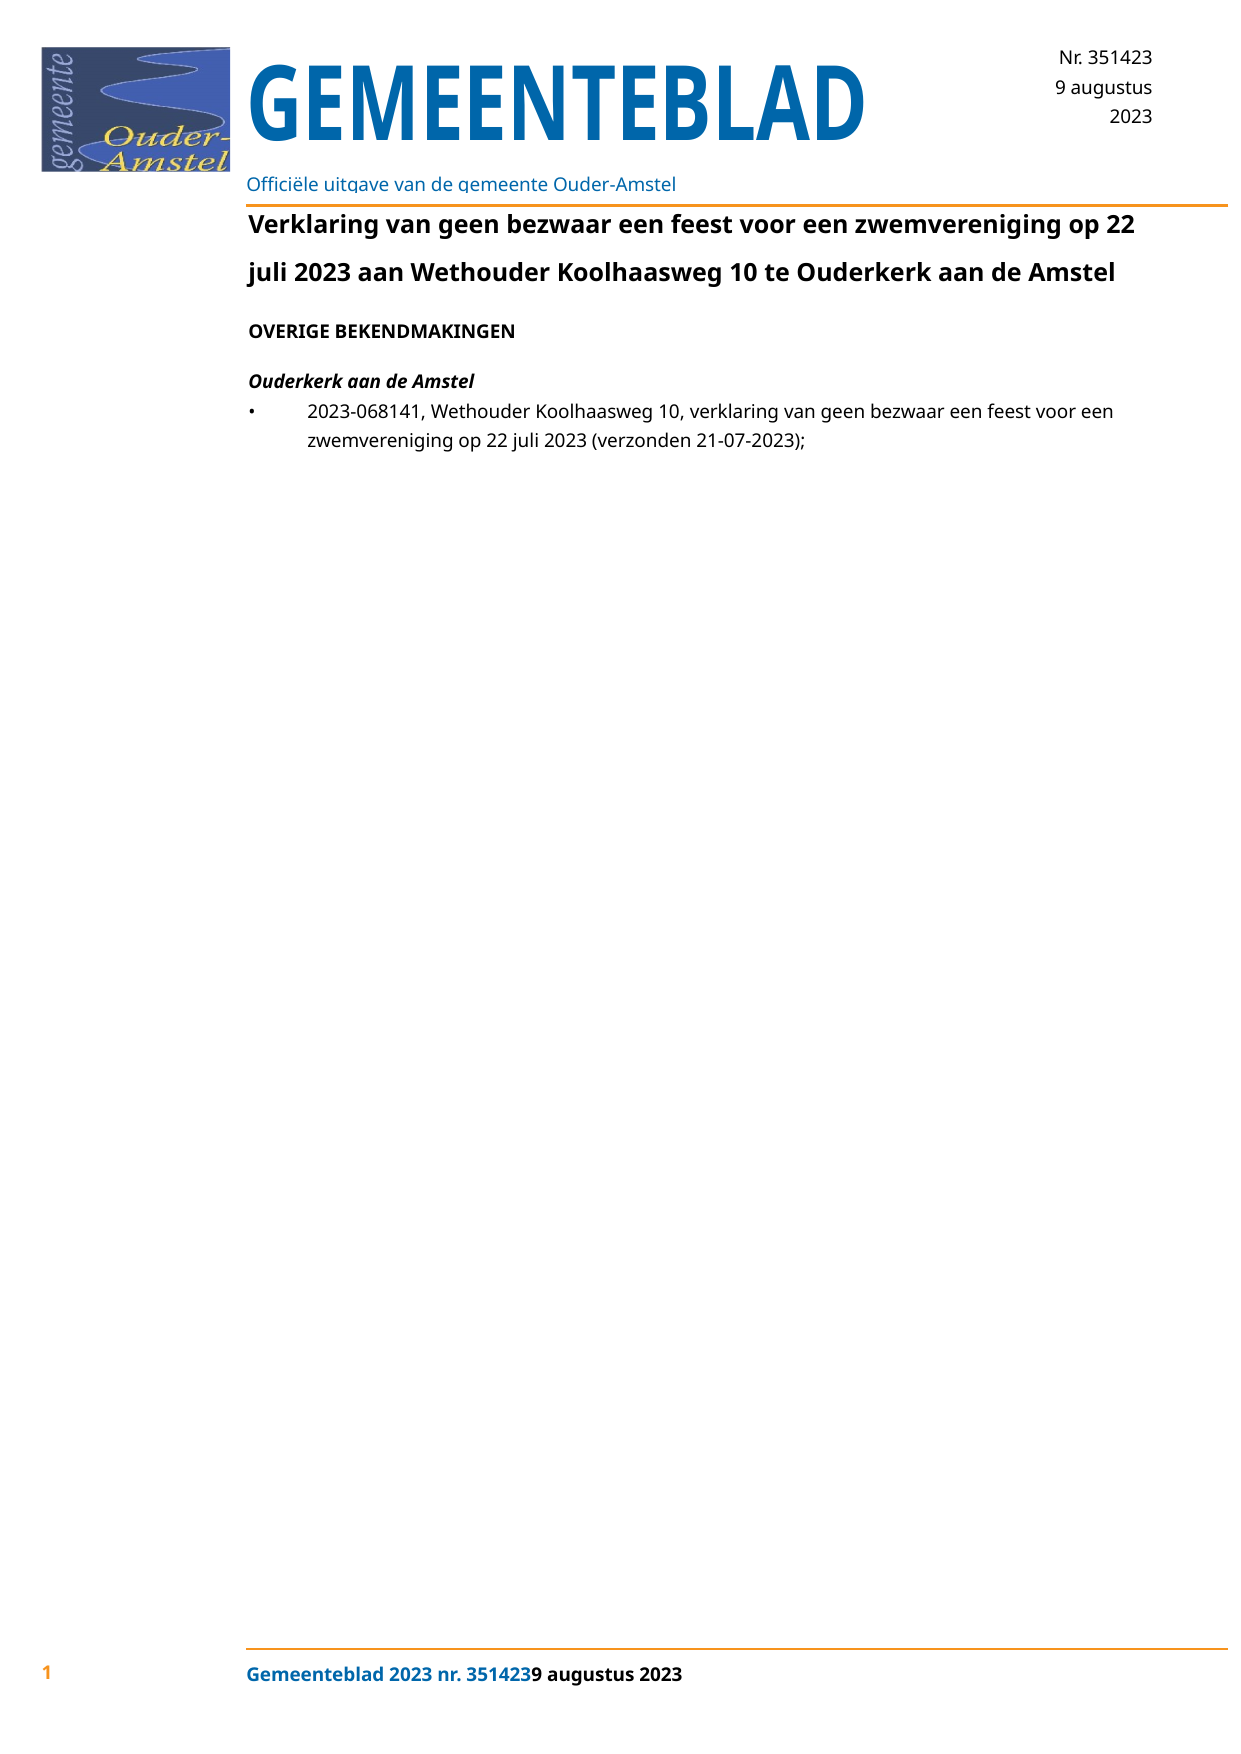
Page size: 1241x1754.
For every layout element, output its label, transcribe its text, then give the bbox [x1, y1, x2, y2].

text OVERIGE BEKENDMAKINGEN [248, 318, 1152, 344]
list 2023-068141, Wethouder Koolhaasweg 10, verklaring van geen bezwaar een feest voor een zwemvereniging op 22 juli 2023 (verzonden 21-07-2023); [248, 398, 1152, 453]
text Verklaring van geen bezwaar een feest voor een zwemvereniging op 22 juli 2023 aan Wethouder Koolhaasweg 10 te Ouderkerk aan de Amstel [248, 207, 1152, 288]
picture [41, 47, 231, 172]
text Ouderkerk aan de Amstel [248, 368, 1152, 394]
